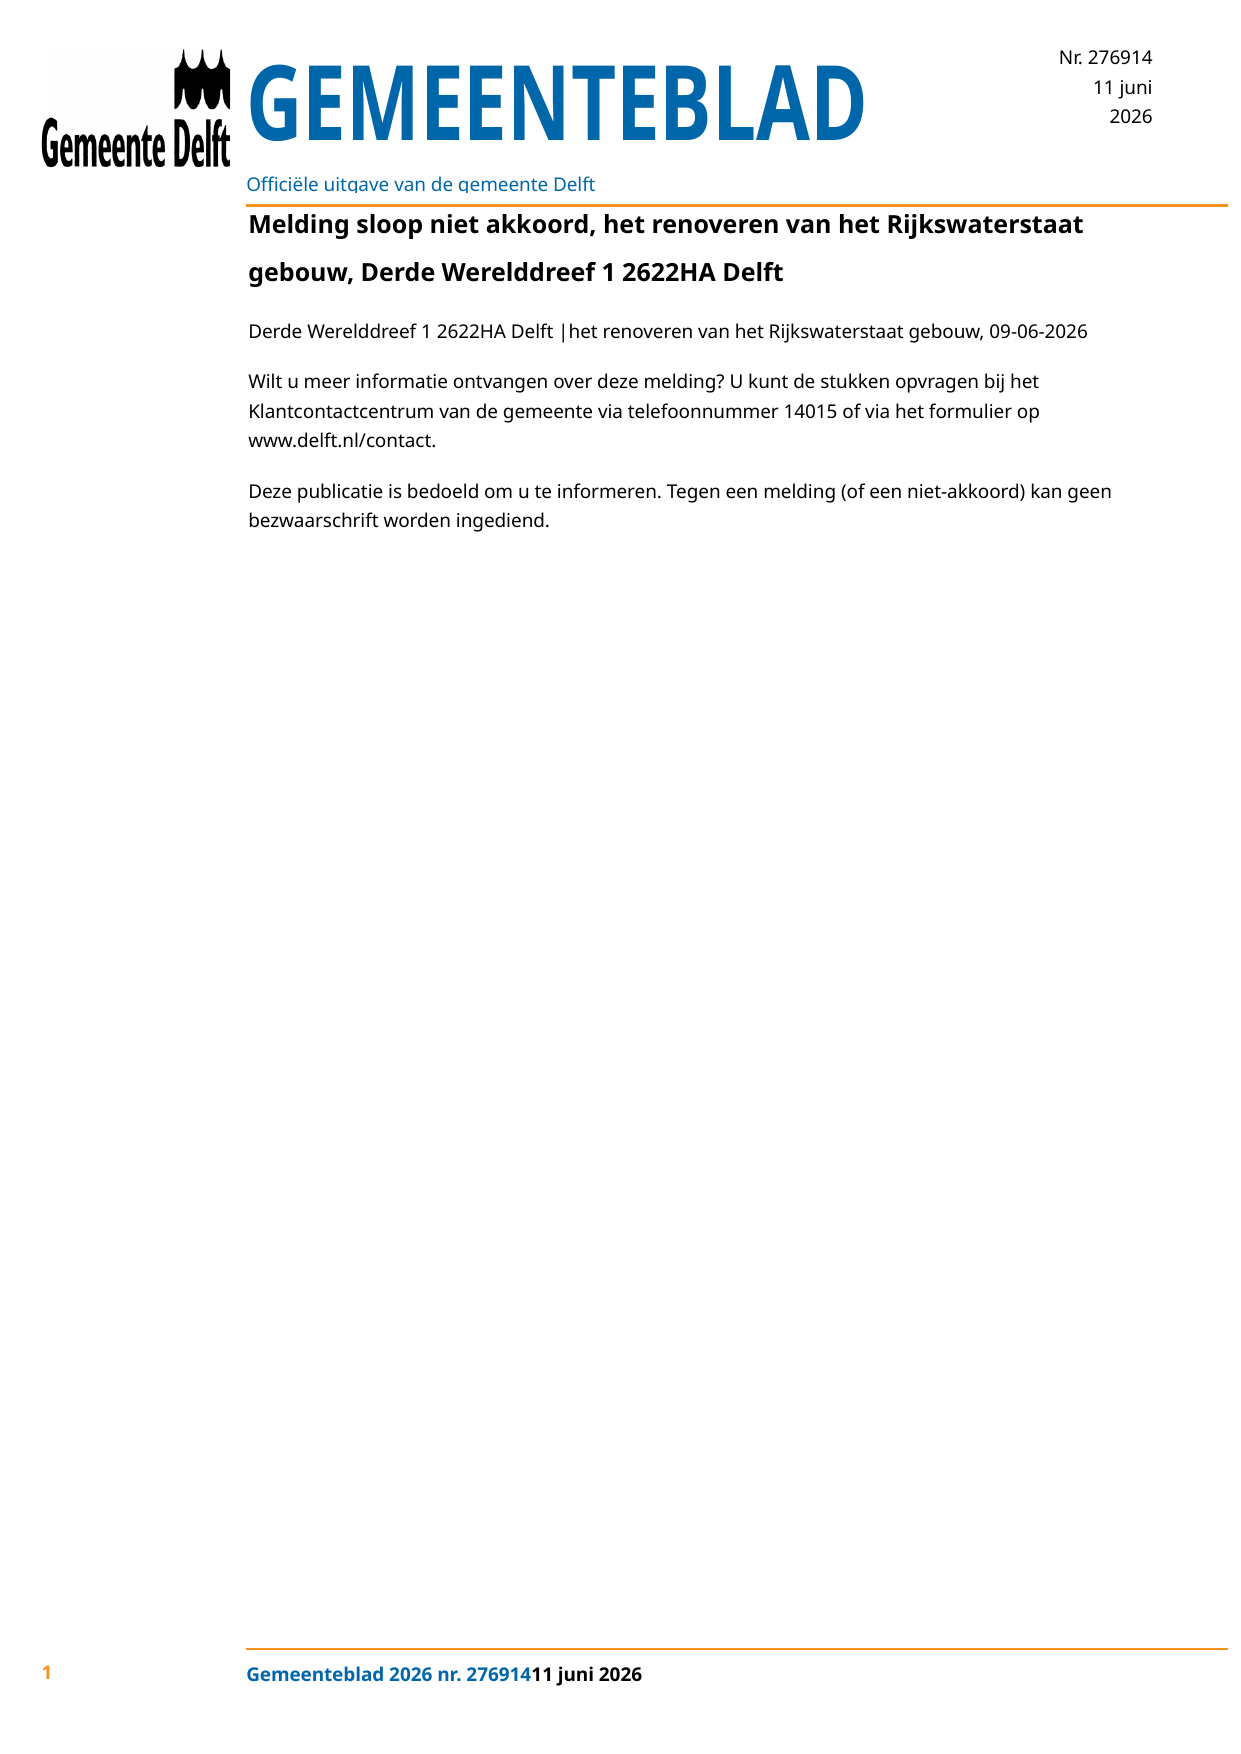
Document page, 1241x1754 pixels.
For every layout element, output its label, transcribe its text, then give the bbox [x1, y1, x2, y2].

text Melding sloop niet akkoord, het renoveren van het Rijkswaterstaat gebouw, Derde Werelddreef 1 2622HA Delft [248, 207, 1152, 288]
text Deze publicatie is bedoeld om u te informeren. Tegen een melding (of een niet-akkoord) kan geen bezwaarschrift worden ingediend. [248, 478, 1152, 533]
text Wilt u meer informatie ontvangen over deze melding? U kunt de stukken opvragen bij het Klantcontactcentrum van de gemeente via telefoonnummer 14015 of via het formulier op www.delft.nl/contact. [248, 368, 1152, 453]
text Derde Werelddreef 1 2622HA Delft |het renoveren van het Rijkswaterstaat gebouw, 09-06-2026 [248, 318, 1152, 344]
picture [41, 47, 231, 172]
